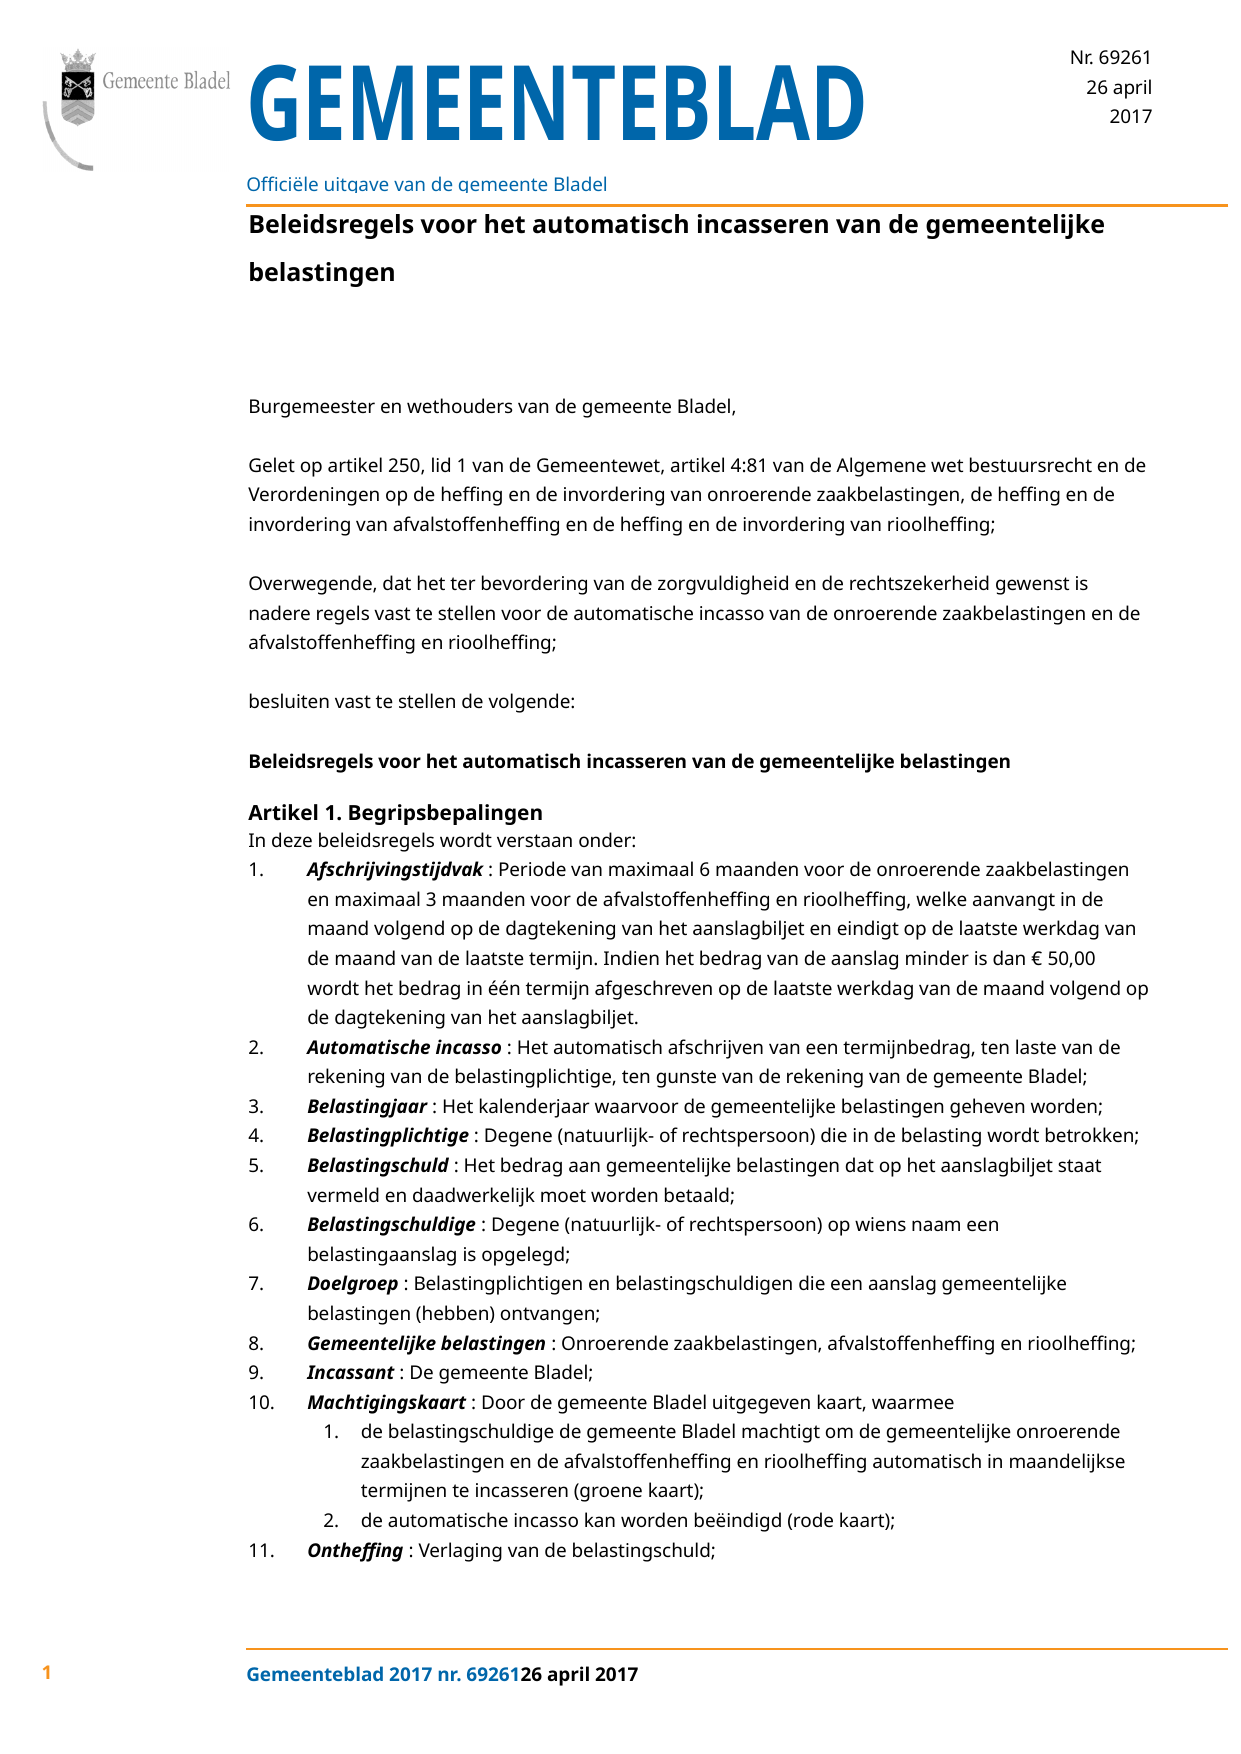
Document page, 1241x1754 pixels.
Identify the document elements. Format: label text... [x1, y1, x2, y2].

text Overwegende, dat het ter bevordering van de zorgvuldigheid en de rechtszekerheid gewenst is nadere regels vast te stellen voor de automatische incasso van de onroerende zaakbelastingen en de afvalstoffenheffing en rioolheffing; [248, 570, 1152, 655]
text besluiten vast te stellen de volgende: [248, 689, 1152, 714]
list Automatische incasso : Het automatisch afschrijven van een termijnbedrag, ten laste van de rekening van de belastingplichtige, ten gunste van de rekening van de gemeente Bladel; [248, 1034, 1152, 1089]
list Belastingplichtige : Degene (natuurlijk- of rechtspersoon) die in de belasting wordt betrokken; [248, 1123, 1152, 1148]
text Beleidsregels voor het automatisch incasseren van de gemeentelijke belastingen [248, 207, 1152, 288]
list Belastingschuldige : Degene (natuurlijk- of rechtspersoon) op wiens naam een belastingaanslag is opgelegd; [248, 1211, 1152, 1267]
list Belastingschuld : Het bedrag aan gemeentelijke belastingen dat op het aanslagbiljet staat vermeld en daadwerkelijk moet worden betaald; [248, 1152, 1152, 1207]
list Afschrijvingstijdvak : Periode van maximaal 6 maanden voor de onroerende zaakbelastingen en maximaal 3 maanden voor de afvalstoffenheffing en rioolheffing, welke aanvangt in de maand volgend op de dagtekening van het aanslagbiljet en eindigt op de laatste werkdag van de maand van de laatste termijn. Indien het bedrag van de aanslag minder is dan € 50,00 wordt het bedrag in één termijn afgeschreven op de laatste werkdag van de maand volgend op de dagtekening van het aanslagbiljet. [248, 856, 1152, 1030]
text Beleidsregels voor het automatisch incasseren van de gemeentelijke belastingen [248, 748, 1152, 774]
list Doelgroep : Belastingplichtigen en belastingschuldigen die een aanslag gemeentelijke belastingen (hebben) ontvangen; [248, 1271, 1152, 1326]
list Belastingjaar : Het kalenderjaar waarvoor de gemeentelijke belastingen geheven worden; [248, 1093, 1152, 1119]
picture [41, 47, 231, 172]
list Machtigingskaart : Door de gemeente Bladel uitgegeven kaart, waarmee [248, 1389, 1152, 1414]
text Gelet op artikel 250, lid 1 van de Gemeentewet, artikel 4:81 van de Algemene wet bestuursrecht en de Verordeningen op de heffing en de invordering van onroerende zaakbelastingen, de heffing en de invordering van afvalstoffenheffing en de heffing en de invordering van rioolheffing; [248, 452, 1152, 537]
list Gemeentelijke belastingen : Onroerende zaakbelastingen, afvalstoffenheffing en rioolheffing; [248, 1330, 1152, 1355]
list de belastingschuldige de gemeente Bladel machtigt om de gemeentelijke onroerende zaakbelastingen en de afvalstoffenheffing en rioolheffing automatisch in maandelijkse termijnen te incasseren (groene kaart); [323, 1418, 1152, 1503]
list Ontheffing : Verlaging van de belastingschuld; [248, 1537, 1152, 1562]
text Artikel 1. Begripsbepalingen [248, 798, 1152, 827]
list de automatische incasso kan worden beëindigd (rode kaart); [323, 1507, 1152, 1533]
text Burgemeester en wethouders van de gemeente Bladel, [248, 393, 1152, 419]
list Incassant : De gemeente Bladel; [248, 1359, 1152, 1385]
text In deze beleidsregels wordt verstaan onder: [248, 827, 1152, 852]
